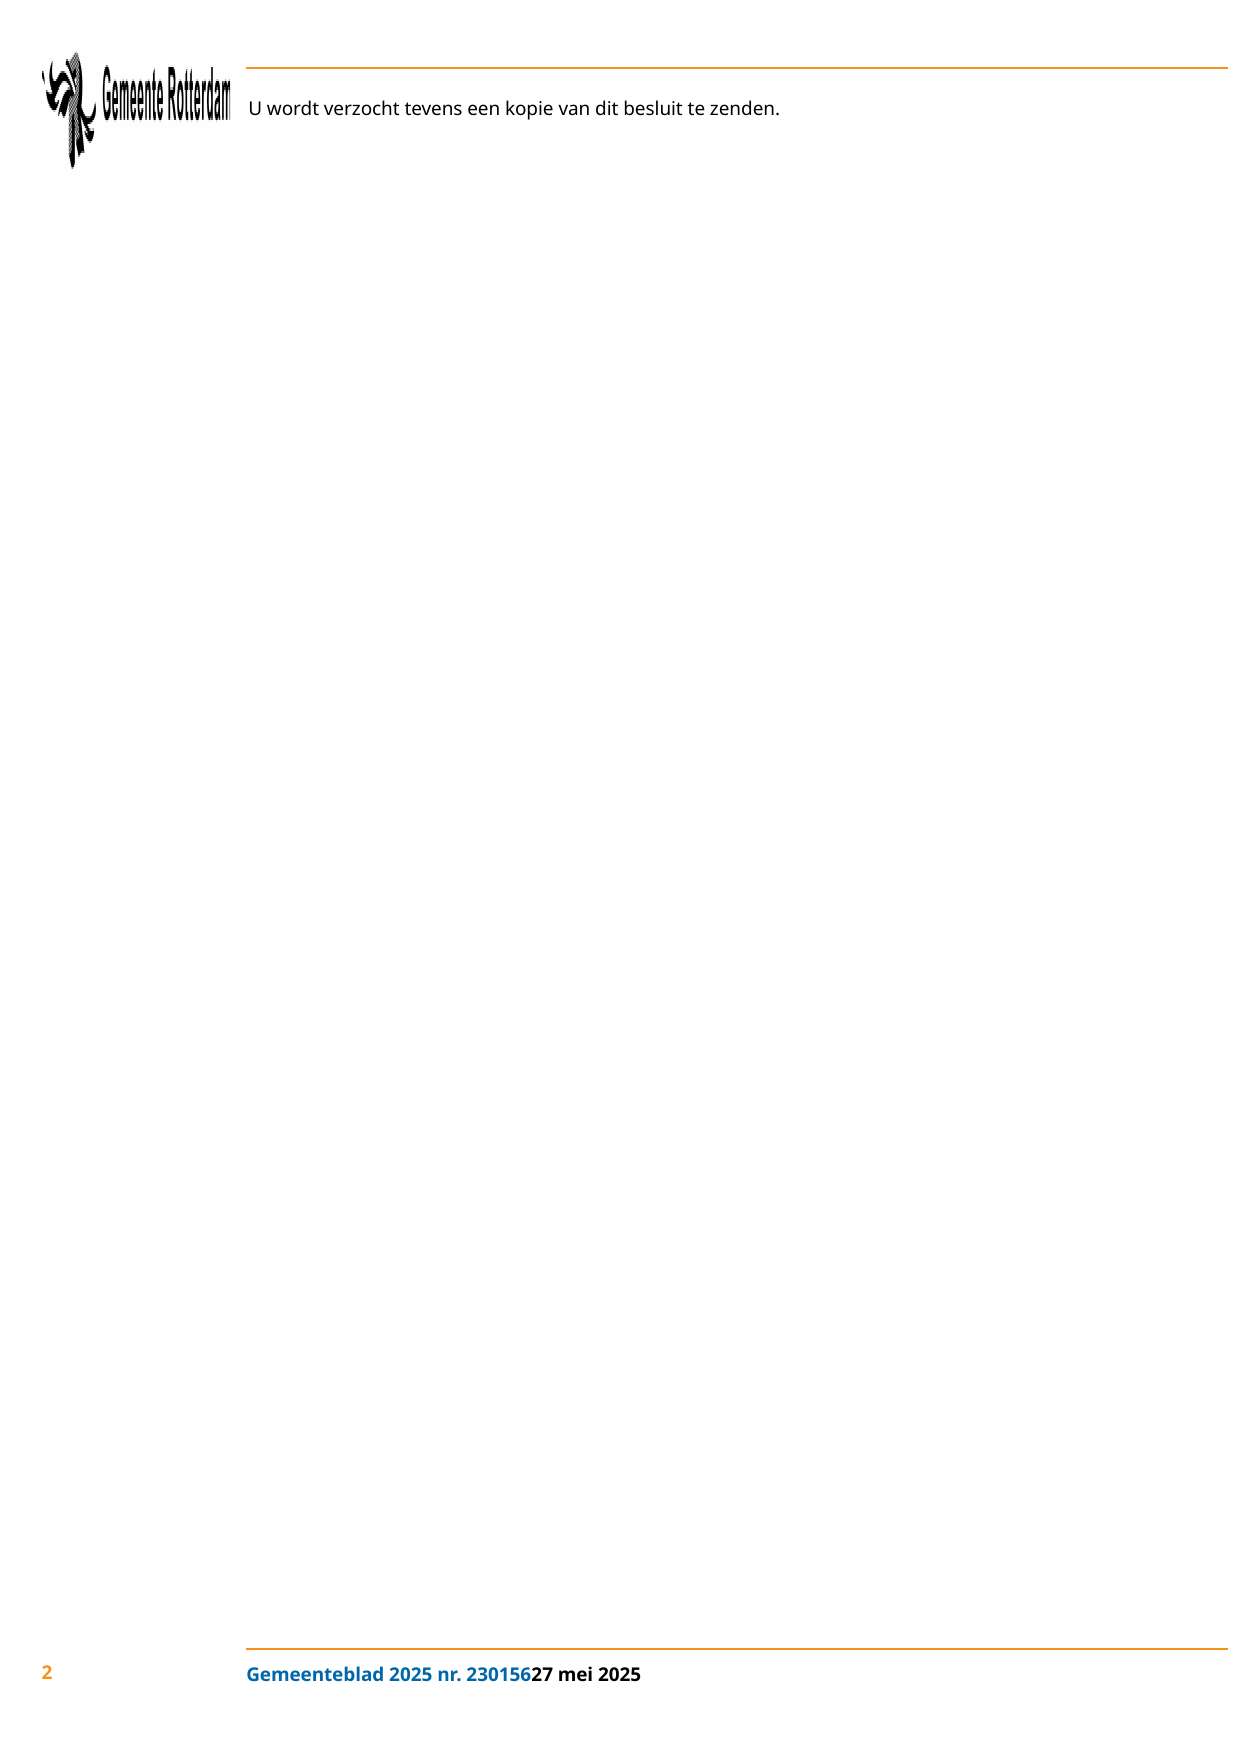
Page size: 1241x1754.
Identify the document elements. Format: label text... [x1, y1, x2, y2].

text U wordt verzocht tevens een kopie van dit besluit te zenden. [248, 95, 1152, 121]
picture [41, 47, 231, 172]
